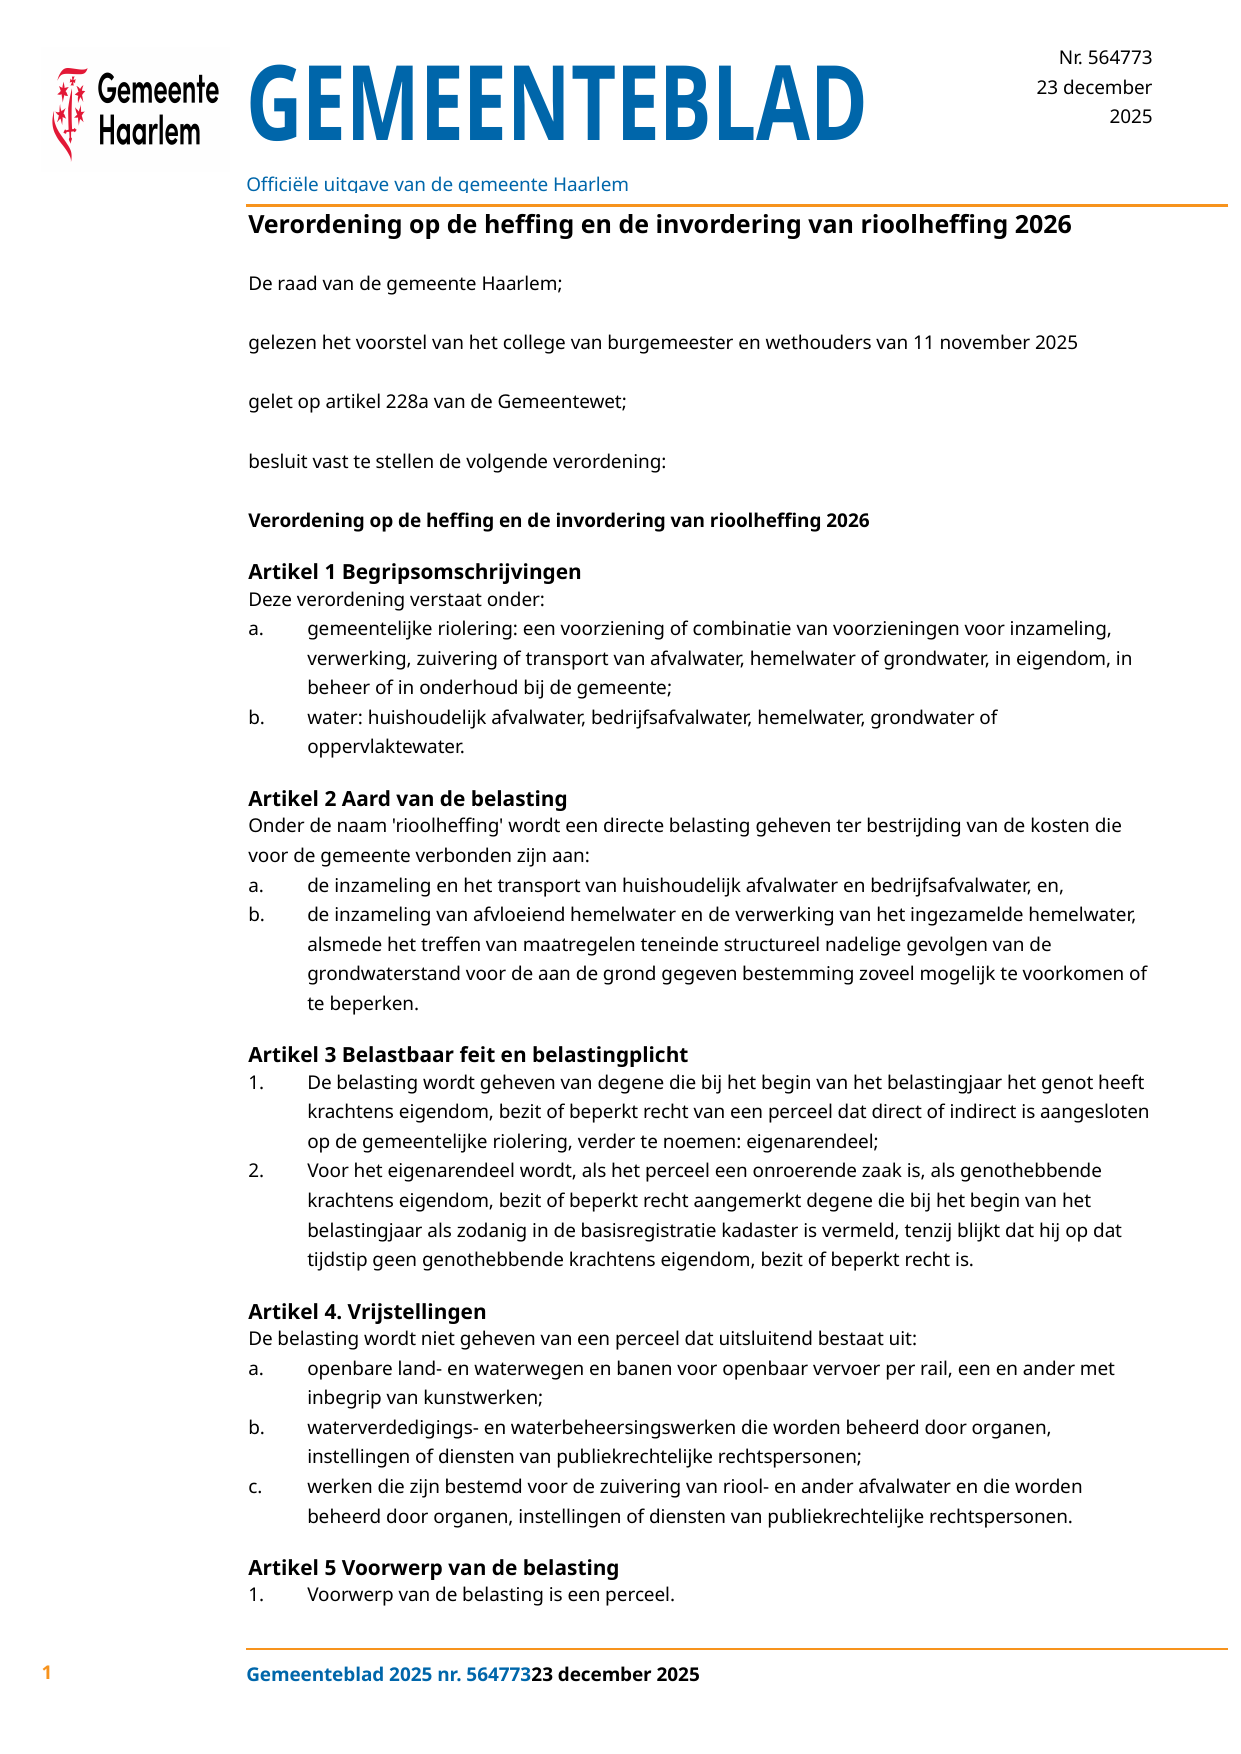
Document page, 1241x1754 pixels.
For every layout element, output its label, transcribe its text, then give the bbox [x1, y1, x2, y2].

list De belasting wordt geheven van degene die bij het begin van het belastingjaar het genot heeft krachtens eigendom, bezit of beperkt recht van een perceel dat direct of indirect is aangesloten op de gemeentelijke riolering, verder te noemen: eigenarendeel; [248, 1069, 1152, 1154]
list gemeentelijke riolering: een voorziening of combinatie van voorzieningen voor inzameling, verwerking, zuivering of transport van afvalwater, hemelwater of grondwater, in eigendom, in beheer of in onderhoud bij de gemeente; [248, 615, 1152, 700]
list water: huishoudelijk afvalwater, bedrijfsafvalwater, hemelwater, grondwater of oppervlaktewater. [248, 704, 1152, 759]
text besluit vast te stellen de volgende verordening: [248, 448, 1152, 473]
text gelet op artikel 228a van de Gemeentewet; [248, 389, 1152, 414]
list de inzameling van afvloeiend hemelwater en de verwerking van het ingezamelde hemelwater, alsmede het treffen van maatregelen teneinde structureel nadelige gevolgen van de grondwaterstand voor de aan de grond gegeven bestemming zoveel mogelijk te voorkomen of te beperken. [248, 901, 1152, 1016]
text gelezen het voorstel van het college van burgemeester en wethouders van 11 november 2025 [248, 329, 1152, 355]
text Verordening op de heffing en de invordering van rioolheffing 2026 [248, 507, 1152, 533]
text Onder de naam 'rioolheffing' wordt een directe belasting geheven ter bestrijding van de kosten die voor de gemeente verbonden zijn aan: [248, 813, 1152, 868]
text De raad van de gemeente Haarlem; [248, 270, 1152, 296]
list waterverdedigings- en waterbeheersingswerken die worden beheerd door organen, instellingen of diensten van publiekrechtelijke rechtspersonen; [248, 1414, 1152, 1469]
list werken die zijn bestemd voor de zuivering van riool- en ander afvalwater en die worden beheerd door organen, instellingen of diensten van publiekrechtelijke rechtspersonen. [248, 1473, 1152, 1528]
text Artikel 1 Begripsomschrijvingen [248, 557, 1152, 586]
text Artikel 2 Aard van de belasting [248, 784, 1152, 813]
text Artikel 3 Belastbaar feit en belastingplicht [248, 1041, 1152, 1069]
list openbare land- en waterwegen en banen voor openbaar vervoer per rail, een en ander met inbegrip van kunstwerken; [248, 1355, 1152, 1410]
picture [41, 47, 231, 172]
list Voorwerp van de belasting is een perceel. [248, 1582, 1152, 1607]
list Voor het eigenarendeel wordt, als het perceel een onroerende zaak is, als genothebbende krachtens eigendom, bezit of beperkt recht aangemerkt degene die bij het begin van het belastingjaar als zodanig in de basisregistratie kadaster is vermeld, tenzij blijkt dat hij op dat tijdstip geen genothebbende krachtens eigendom, bezit of beperkt recht is. [248, 1158, 1152, 1272]
text De belasting wordt niet geheven van een perceel dat uitsluitend bestaat uit: [248, 1325, 1152, 1351]
text Artikel 5 Voorwerp van de belasting [248, 1553, 1152, 1582]
text Artikel 4. Vrijstellingen [248, 1297, 1152, 1325]
list de inzameling en het transport van huishoudelijk afvalwater en bedrijfsafvalwater, en, [248, 872, 1152, 897]
text Verordening op de heffing en de invordering van rioolheffing 2026 [248, 207, 1152, 241]
text Deze verordening verstaat onder: [248, 586, 1152, 612]
